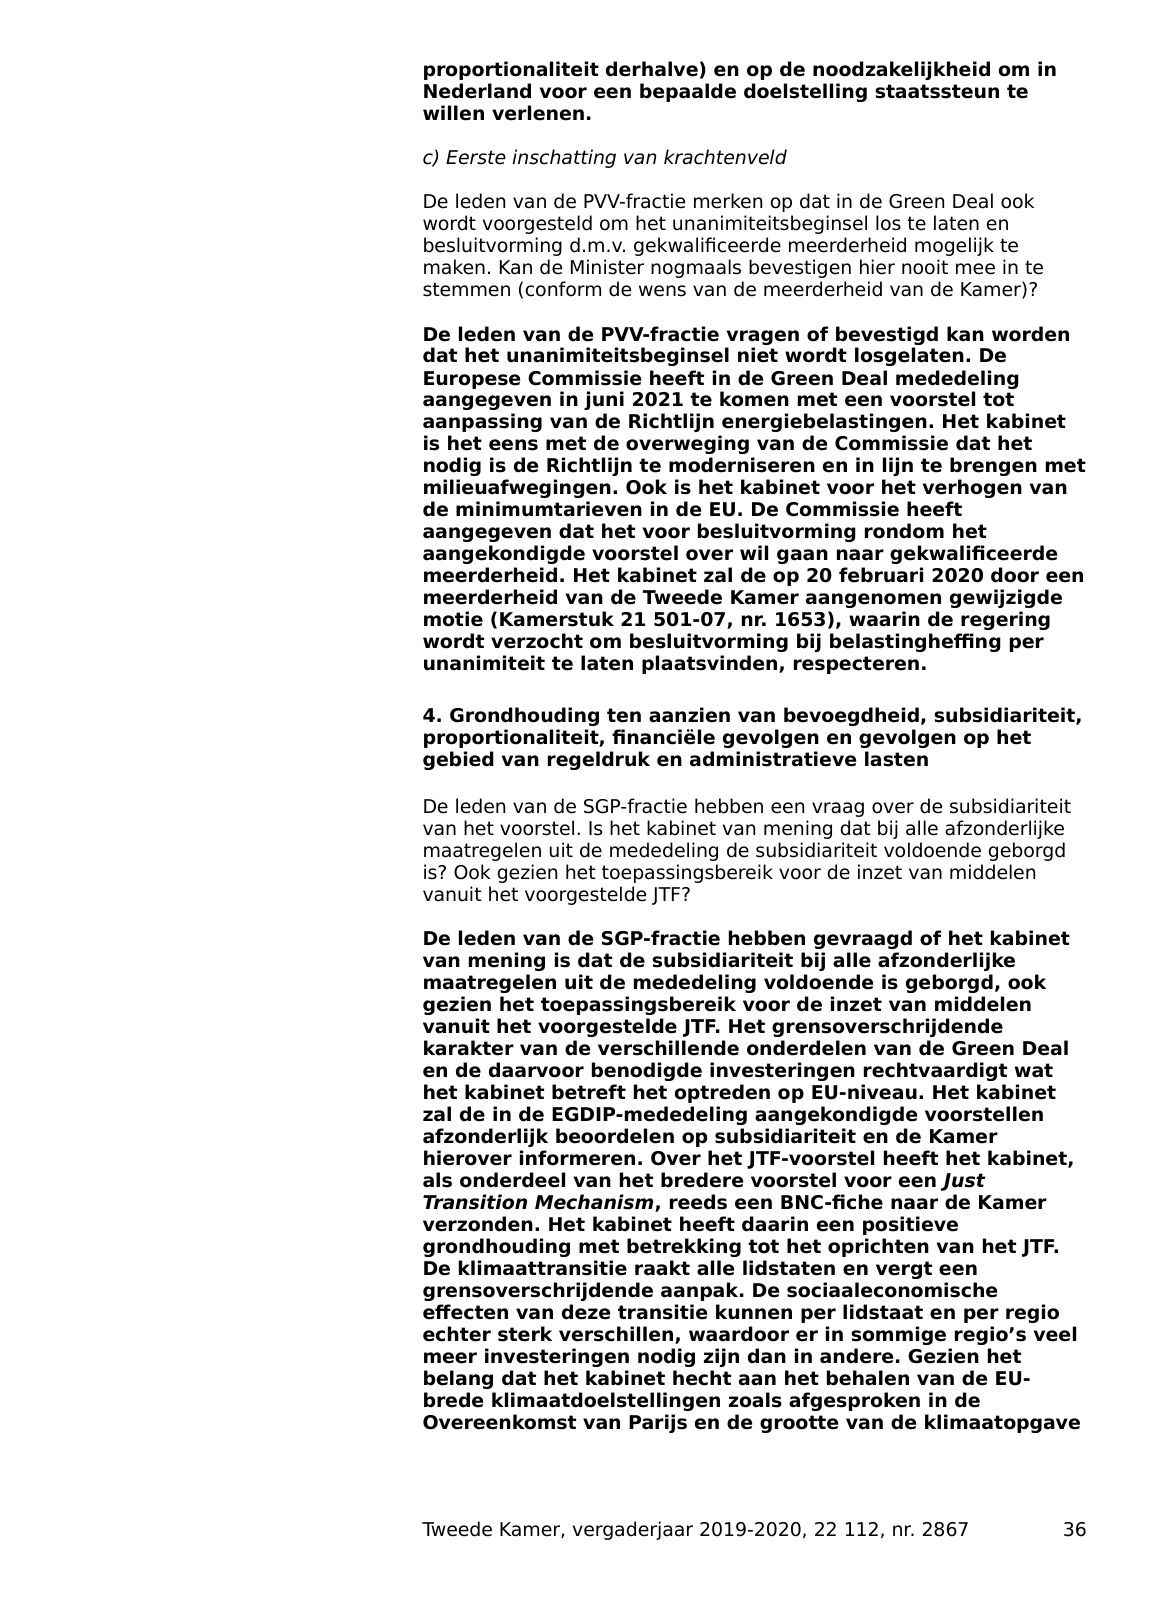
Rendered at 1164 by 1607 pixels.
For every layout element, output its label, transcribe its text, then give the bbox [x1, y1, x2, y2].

text De leden van de SGP-fractie hebben een vraag over de subsidiariteit van het voorstel. Is het kabinet van mening dat bij alle afzonderlijke maatregelen uit de mededeling de subsidiariteit voldoende geborgd is? Ook gezien het toepassingsbereik voor de inzet van middelen vanuit het voorgestelde JTF? [422, 796, 1087, 906]
text De leden van de PVV-fractie merken op dat in de Green Deal ook wordt voorgesteld om het unanimiteitsbeginsel los te laten en besluitvorming d.m.v. gekwalificeerde meerderheid mogelijk te maken. Kan de Minister nogmaals bevestigen hier nooit mee in te stemmen (conform de wens van de meerderheid van de Kamer)? [422, 191, 1087, 301]
text De leden van de PVV-fractie vragen of bevestigd kan worden dat het unanimiteitsbeginsel niet wordt losgelaten. De Europese Commissie heeft in de Green Deal mededeling aangegeven in juni 2021 te komen met een voorstel tot aanpassing van de Richtlijn energiebelastingen. Het kabinet is het eens met de overweging van de Commissie dat het nodig is de Richtlijn te moderniseren en in lijn te brengen met milieuafwegingen. Ook is het kabinet voor het verhogen van de minimumtarieven in de EU. De Commissie heeft aangegeven dat het voor besluitvorming rondom het aangekondigde voorstel over wil gaan naar gekwalificeerde meerderheid. Het kabinet zal de op 20 februari 2020 door een meerderheid van de Tweede Kamer aangenomen gewijzigde motie (Kamerstuk 21 501-07, nr. 1653), waarin de regering wordt verzocht om besluitvorming bij belastingheffing per unanimiteit te laten plaatsvinden, respecteren. [422, 323, 1087, 675]
text proportionaliteit derhalve) en op de noodzakelijkheid om in Nederland voor een bepaalde doelstelling staatssteun te willen verlenen. [422, 59, 1087, 125]
subtitle 4. Grondhouding ten aanzien van bevoegdheid, subsidiariteit, proportionaliteit, financiële gevolgen en gevolgen op het gebied van regeldruk en administratieve lasten [422, 705, 1087, 771]
text De leden van de SGP-fractie hebben gevraagd of het kabinet van mening is dat de subsidiariteit bij alle afzonderlijke maatregelen uit de mededeling voldoende is geborgd, ook gezien het toepassingsbereik voor de inzet van middelen vanuit het voorgestelde JTF. Het grensoverschrijdende karakter van de verschillende onderdelen van de Green Deal en de daarvoor benodigde investeringen rechtvaardigt wat het kabinet betreft het optreden op EU-niveau. Het kabinet zal de in de EGDIP-mededeling aangekondigde voorstellen afzonderlijk beoordelen op subsidiariteit en de Kamer hierover informeren. Over het JTF-voorstel heeft het kabinet, als onderdeel van het bredere voorstel voor een Just Transition Mechanism, reeds een BNC-fiche naar de Kamer verzonden. Het kabinet heeft daarin een positieve grondhouding met betrekking tot het oprichten van het JTF. De klimaattransitie raakt alle lidstaten en vergt een grensoverschrijdende aanpak. De sociaaleconomische effecten van deze transitie kunnen per lidstaat en per regio echter sterk verschillen, waardoor er in sommige regio’s veel meer investeringen nodig zijn dan in andere. Gezien het belang dat het kabinet hecht aan het behalen van de EU-brede klimaatdoelstellingen zoals afgesproken in de Overeenkomst van Parijs en de grootte van de klimaatopgave [422, 928, 1087, 1434]
subtitle c) Eerste inschatting van krachtenveld [422, 147, 1087, 169]
